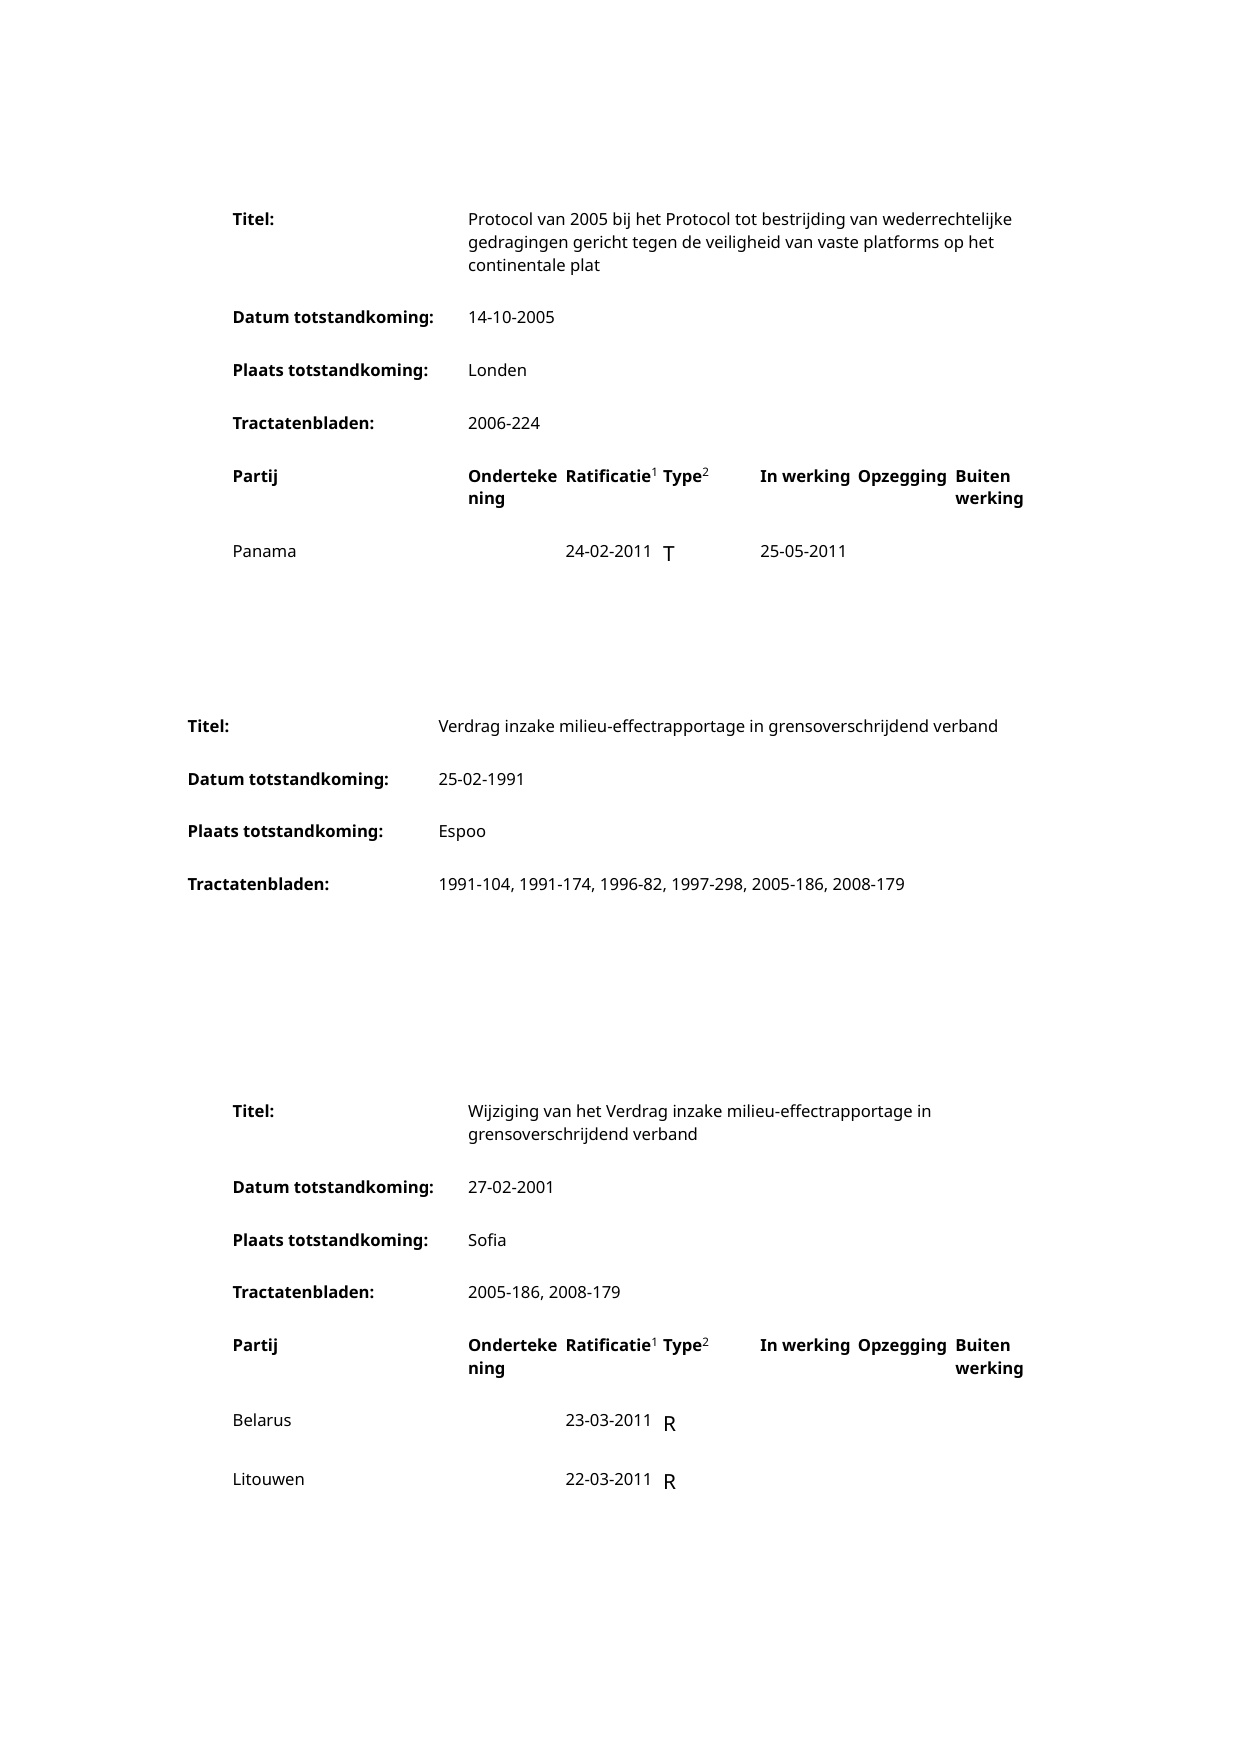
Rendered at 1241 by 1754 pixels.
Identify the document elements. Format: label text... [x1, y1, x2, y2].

table_cell Espoo [438, 820, 1053, 872]
table_cell 1991-104, 1991-174, 1996-82, 1997-298, 2005-186, 2008-179 [438, 873, 1053, 925]
table_cell R [663, 1409, 760, 1467]
table_cell Tractatenbladen: [188, 873, 438, 925]
table_cell Ratificatie1 [565, 464, 663, 539]
table_cell 24-02-2011 [565, 540, 663, 598]
table_cell 27-02-2001 [468, 1175, 1053, 1228]
table_cell Datum totstandkoming: [233, 306, 468, 359]
table_header Wijziging van het Verdrag inzake milieu-effectrapportage in grensoverschrijdend verband [468, 1100, 1053, 1175]
table_header Titel: [188, 714, 438, 767]
table_cell Opzegging [858, 464, 955, 539]
table_cell [955, 1409, 1053, 1467]
table_header Titel: [233, 1100, 468, 1175]
table_cell Type2 [663, 464, 760, 539]
table_cell [858, 1409, 955, 1467]
table_cell Type2 [663, 1334, 760, 1409]
table_cell In werking [760, 1334, 858, 1409]
table_cell [760, 1409, 858, 1467]
table_cell 23-03-2011 [565, 1409, 663, 1467]
table_header Protocol van 2005 bij het Protocol tot bestrijding van wederrechtelijke gedragingen gericht tegen de veiligheid van vaste platforms op het continentale plat [468, 208, 1053, 306]
table_cell Partij [233, 1334, 468, 1409]
table_cell Plaats totstandkoming: [188, 820, 438, 872]
table_cell Belarus [233, 1409, 468, 1467]
table_cell Buiten werking [955, 1334, 1053, 1409]
table_cell Ondertekening [468, 464, 565, 539]
table_cell Partij [233, 464, 468, 539]
table_cell Tractatenbladen: [233, 1281, 468, 1333]
table_cell [858, 1468, 955, 1526]
table_cell Ratificatie1 [565, 1334, 663, 1409]
table_cell Tractatenbladen: [233, 411, 468, 464]
table_cell [468, 1409, 565, 1467]
table_cell [468, 1468, 565, 1526]
table_cell [188, 925, 1053, 984]
table_cell Datum totstandkoming: [233, 1175, 468, 1228]
table_cell [955, 540, 1053, 598]
table_cell Plaats totstandkoming: [233, 1228, 468, 1281]
table_cell Londen [468, 359, 1053, 411]
table_cell 2005-186, 2008-179 [468, 1281, 1053, 1333]
table_cell [468, 540, 565, 598]
table_cell 25-02-1991 [438, 767, 1053, 820]
table_cell Plaats totstandkoming: [233, 359, 468, 411]
table_cell In werking [760, 464, 858, 539]
table_header Verdrag inzake milieu-effectrapportage in grensoverschrijdend verband [438, 714, 1053, 767]
table_cell R [663, 1468, 760, 1526]
table_cell T [663, 540, 760, 598]
table_cell Sofia [468, 1228, 1053, 1281]
table_cell [955, 1468, 1053, 1526]
table_cell 25-05-2011 [760, 540, 858, 598]
table_cell Ondertekening [468, 1334, 565, 1409]
table_cell Opzegging [858, 1334, 955, 1409]
table_cell Buiten werking [955, 464, 1053, 539]
table_cell 14-10-2005 [468, 306, 1053, 359]
table_cell 2006-224 [468, 411, 1053, 464]
table_cell 22-03-2011 [565, 1468, 663, 1526]
table_cell Panama [233, 540, 468, 598]
table_cell Datum totstandkoming: [188, 767, 438, 820]
table_header Titel: [233, 208, 468, 306]
table_cell Litouwen [233, 1468, 468, 1526]
table_cell [858, 540, 955, 598]
table_cell [760, 1468, 858, 1526]
